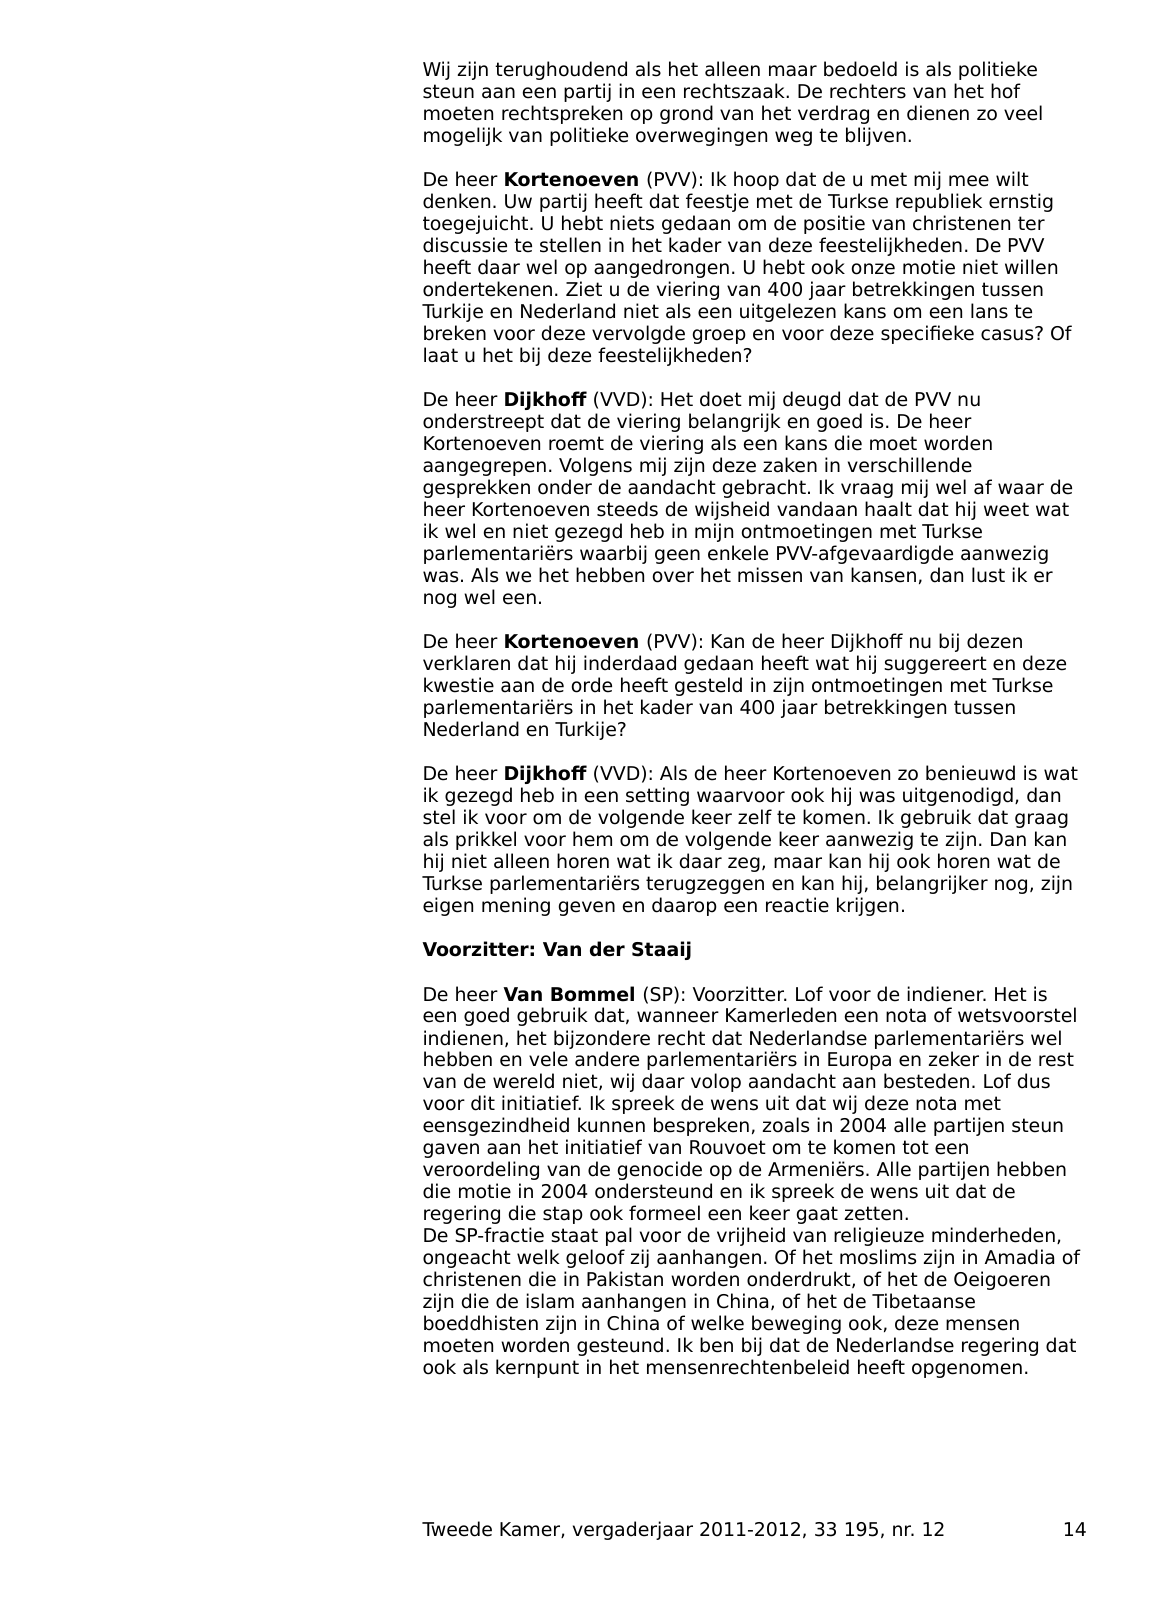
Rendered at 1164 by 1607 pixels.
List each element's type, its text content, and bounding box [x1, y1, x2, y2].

text De heer Kortenoeven (PVV): Kan de heer Dijkhoff nu bij dezen verklaren dat hij inderdaad gedaan heeft wat hij suggereert en deze kwestie aan de orde heeft gesteld in zijn ontmoetingen met Turkse parlementariërs in het kader van 400 jaar betrekkingen tussen Nederland en Turkije? [422, 631, 1087, 741]
text De heer Dijkhoff (VVD): Als de heer Kortenoeven zo benieuwd is wat ik gezegd heb in een setting waarvoor ook hij was uitgenodigd, dan stel ik voor om de volgende keer zelf te komen. Ik gebruik dat graag als prikkel voor hem om de volgende keer aanwezig te zijn. Dan kan hij niet alleen horen wat ik daar zeg, maar kan hij ook horen wat de Turkse parlementariërs terugzeggen en kan hij, belangrijker nog, zijn eigen mening geven en daarop een reactie krijgen. [422, 763, 1087, 917]
text De SP-fractie staat pal voor de vrijheid van religieuze minderheden, ongeacht welk geloof zij aanhangen. Of het moslims zijn in Amadia of christenen die in Pakistan worden onderdrukt, of het de Oeigoeren zijn die de islam aanhangen in China, of het de Tibetaanse boeddhisten zijn in China of welke beweging ook, deze mensen moeten worden gesteund. Ik ben bij dat de Nederlandse regering dat ook als kernpunt in het mensenrechtenbeleid heeft opgenomen. [422, 1225, 1087, 1379]
text De heer Dijkhoff (VVD): Het doet mij deugd dat de PVV nu onderstreept dat de viering belangrijk en goed is. De heer Kortenoeven roemt de viering als een kans die moet worden aangegrepen. Volgens mij zijn deze zaken in verschillende gesprekken onder de aandacht gebracht. Ik vraag mij wel af waar de heer Kortenoeven steeds de wijsheid vandaan haalt dat hij weet wat ik wel en niet gezegd heb in mijn ontmoetingen met Turkse parlementariërs waarbij geen enkele PVV-afgevaardigde aanwezig was. Als we het hebben over het missen van kansen, dan lust ik er nog wel een. [422, 389, 1087, 609]
text Wij zijn terughoudend als het alleen maar bedoeld is als politieke steun aan een partij in een rechtszaak. De rechters van het hof moeten rechtspreken op grond van het verdrag en dienen zo veel mogelijk van politieke overwegingen weg te blijven. [422, 59, 1087, 147]
text De heer Van Bommel (SP): Voorzitter. Lof voor de indiener. Het is een goed gebruik dat, wanneer Kamerleden een nota of wetsvoorstel indienen, het bijzondere recht dat Nederlandse parlementariërs wel hebben en vele andere parlementariërs in Europa en zeker in de rest van de wereld niet, wij daar volop aandacht aan besteden. Lof dus voor dit initiatief. Ik spreek de wens uit dat wij deze nota met eensgezindheid kunnen bespreken, zoals in 2004 alle partijen steun gaven aan het initiatief van Rouvoet om te komen tot een veroordeling van de genocide op de Armeniërs. Alle partijen hebben die motie in 2004 ondersteund en ik spreek de wens uit dat de regering die stap ook formeel een keer gaat zetten. [422, 983, 1087, 1225]
text De heer Kortenoeven (PVV): Ik hoop dat de u met mij mee wilt denken. Uw partij heeft dat feestje met de Turkse republiek ernstig toegejuicht. U hebt niets gedaan om de positie van christenen ter discussie te stellen in het kader van deze feestelijkheden. De PVV heeft daar wel op aangedrongen. U hebt ook onze motie niet willen ondertekenen. Ziet u de viering van 400 jaar betrekkingen tussen Turkije en Nederland niet als een uitgelezen kans om een lans te breken voor deze vervolgde groep en voor deze specifieke casus? Of laat u het bij deze feestelijkheden? [422, 169, 1087, 367]
subtitle Voorzitter: Van der Staaij [422, 939, 1087, 961]
